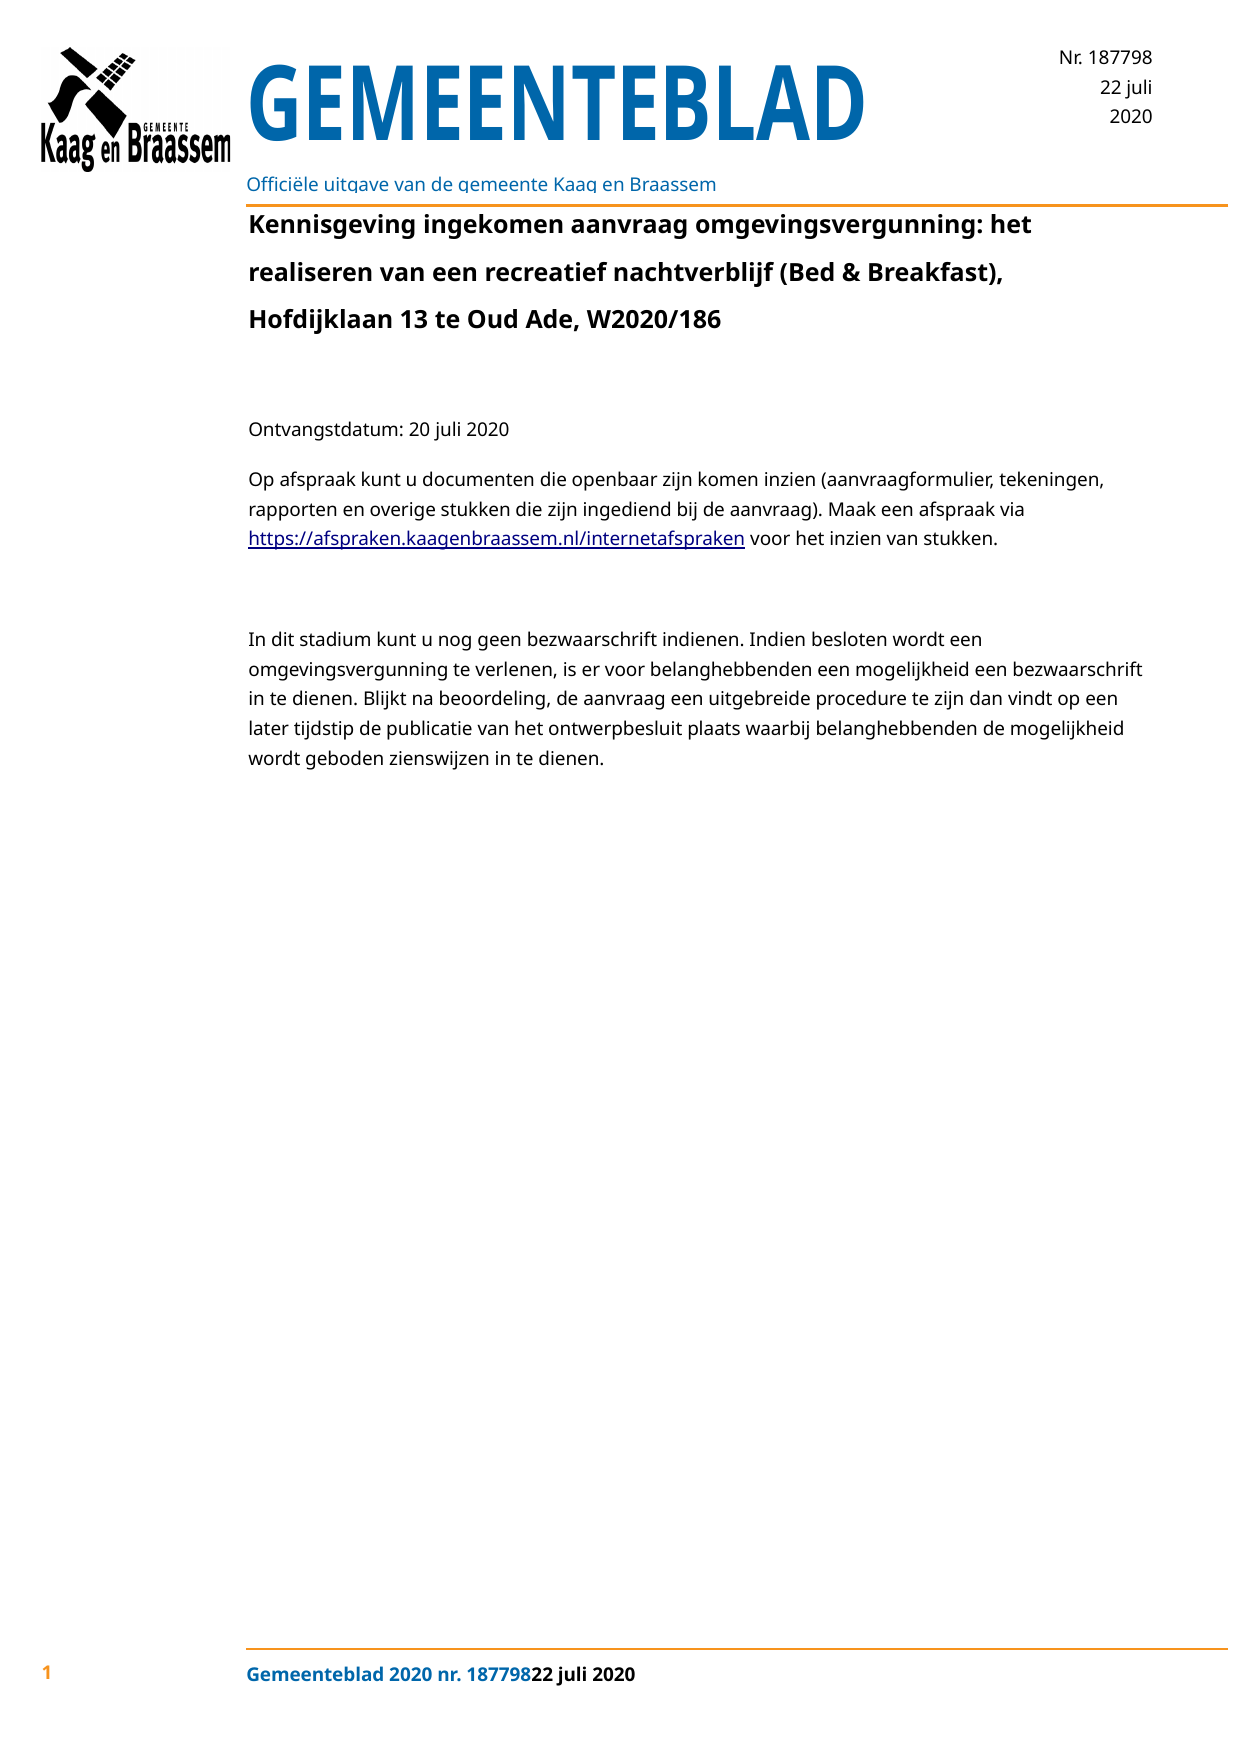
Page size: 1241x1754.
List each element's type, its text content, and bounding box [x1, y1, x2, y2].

text Op afspraak kunt u documenten die openbaar zijn komen inzien (aanvraagformulier, tekeningen, rapporten en overige stukken die zijn ingediend bij de aanvraag). Maak een afspraak via https://afspraken.kaagenbraassem.nl/internetafspraken voor het inzien van stukken. [248, 466, 1152, 551]
text In dit stadium kunt u nog geen bezwaarschrift indienen. Indien besloten wordt een omgevingsvergunning te verlenen, is er voor belanghebbenden een mogelijkheid een bezwaarschrift in te dienen. Blijkt na beoordeling, de aanvraag een uitgebreide procedure te zijn dan vindt op een later tijdstip de publicatie van het ontwerpbesluit plaats waarbij belanghebbenden de mogelijkheid wordt geboden zienswijzen in te dienen. [248, 626, 1152, 770]
picture [41, 47, 231, 172]
text Kennisgeving ingekomen aanvraag omgevingsvergunning: het realiseren van een recreatief nachtverblijf (Bed & Breakfast), Hofdijklaan 13 te Oud Ade, W2020/186 [248, 207, 1152, 336]
text Ontvangstdatum: 20 juli 2020 [248, 416, 1152, 442]
